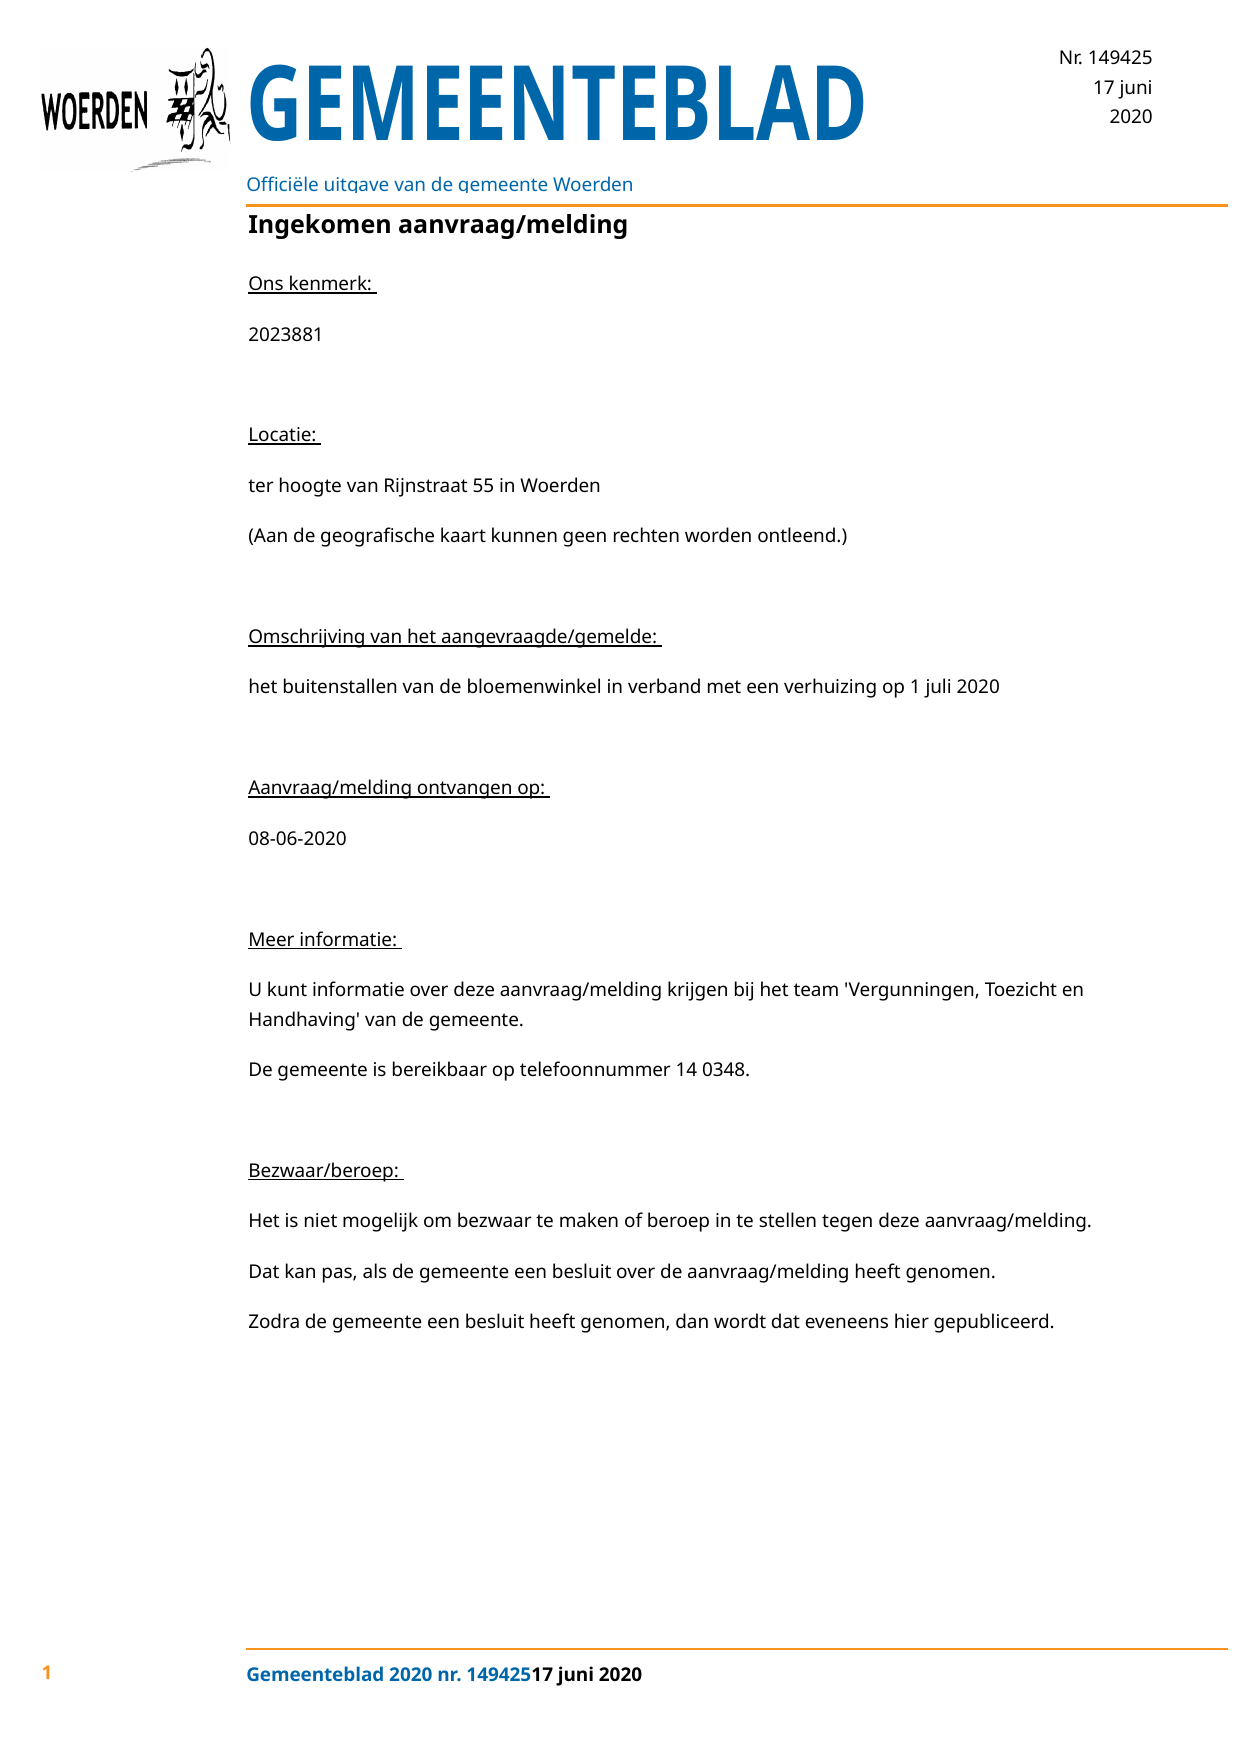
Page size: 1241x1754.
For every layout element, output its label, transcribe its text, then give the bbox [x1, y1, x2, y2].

text Zodra de gemeente een besluit heeft genomen, dan wordt dat eveneens hier gepubliceerd. [248, 1308, 1152, 1334]
text Locatie: [248, 422, 1152, 447]
text Dat kan pas, als de gemeente een besluit over de aanvraag/melding heeft genomen. [248, 1258, 1152, 1283]
text Het is niet mogelijk om bezwaar te maken of beroep in te stellen tegen deze aanvraag/melding. [248, 1207, 1152, 1233]
text U kunt informatie over deze aanvraag/melding krijgen bij het team 'Vergunningen, Toezicht en Handhaving' van de gemeente. [248, 976, 1152, 1031]
text De gemeente is bereikbaar op telefoonnummer 14 0348. [248, 1056, 1152, 1082]
picture [41, 47, 231, 172]
text (Aan de geografische kaart kunnen geen rechten worden ontleend.) [248, 522, 1152, 548]
text Meer informatie: [248, 926, 1152, 951]
text Aanvraag/melding ontvangen op: [248, 774, 1152, 800]
text 08-06-2020 [248, 825, 1152, 851]
text het buitenstallen van de bloemenwinkel in verband met een verhuizing op 1 juli 2020 [248, 674, 1152, 699]
text Omschrijving van het aangevraagde/gemelde: [248, 623, 1152, 649]
text ter hoogte van Rijnstraat 55 in Woerden [248, 472, 1152, 498]
text Bezwaar/beroep: [248, 1157, 1152, 1183]
text Ingekomen aanvraag/melding [248, 207, 1152, 241]
text 2023881 [248, 321, 1152, 346]
text Ons kenmerk: [248, 270, 1152, 296]
